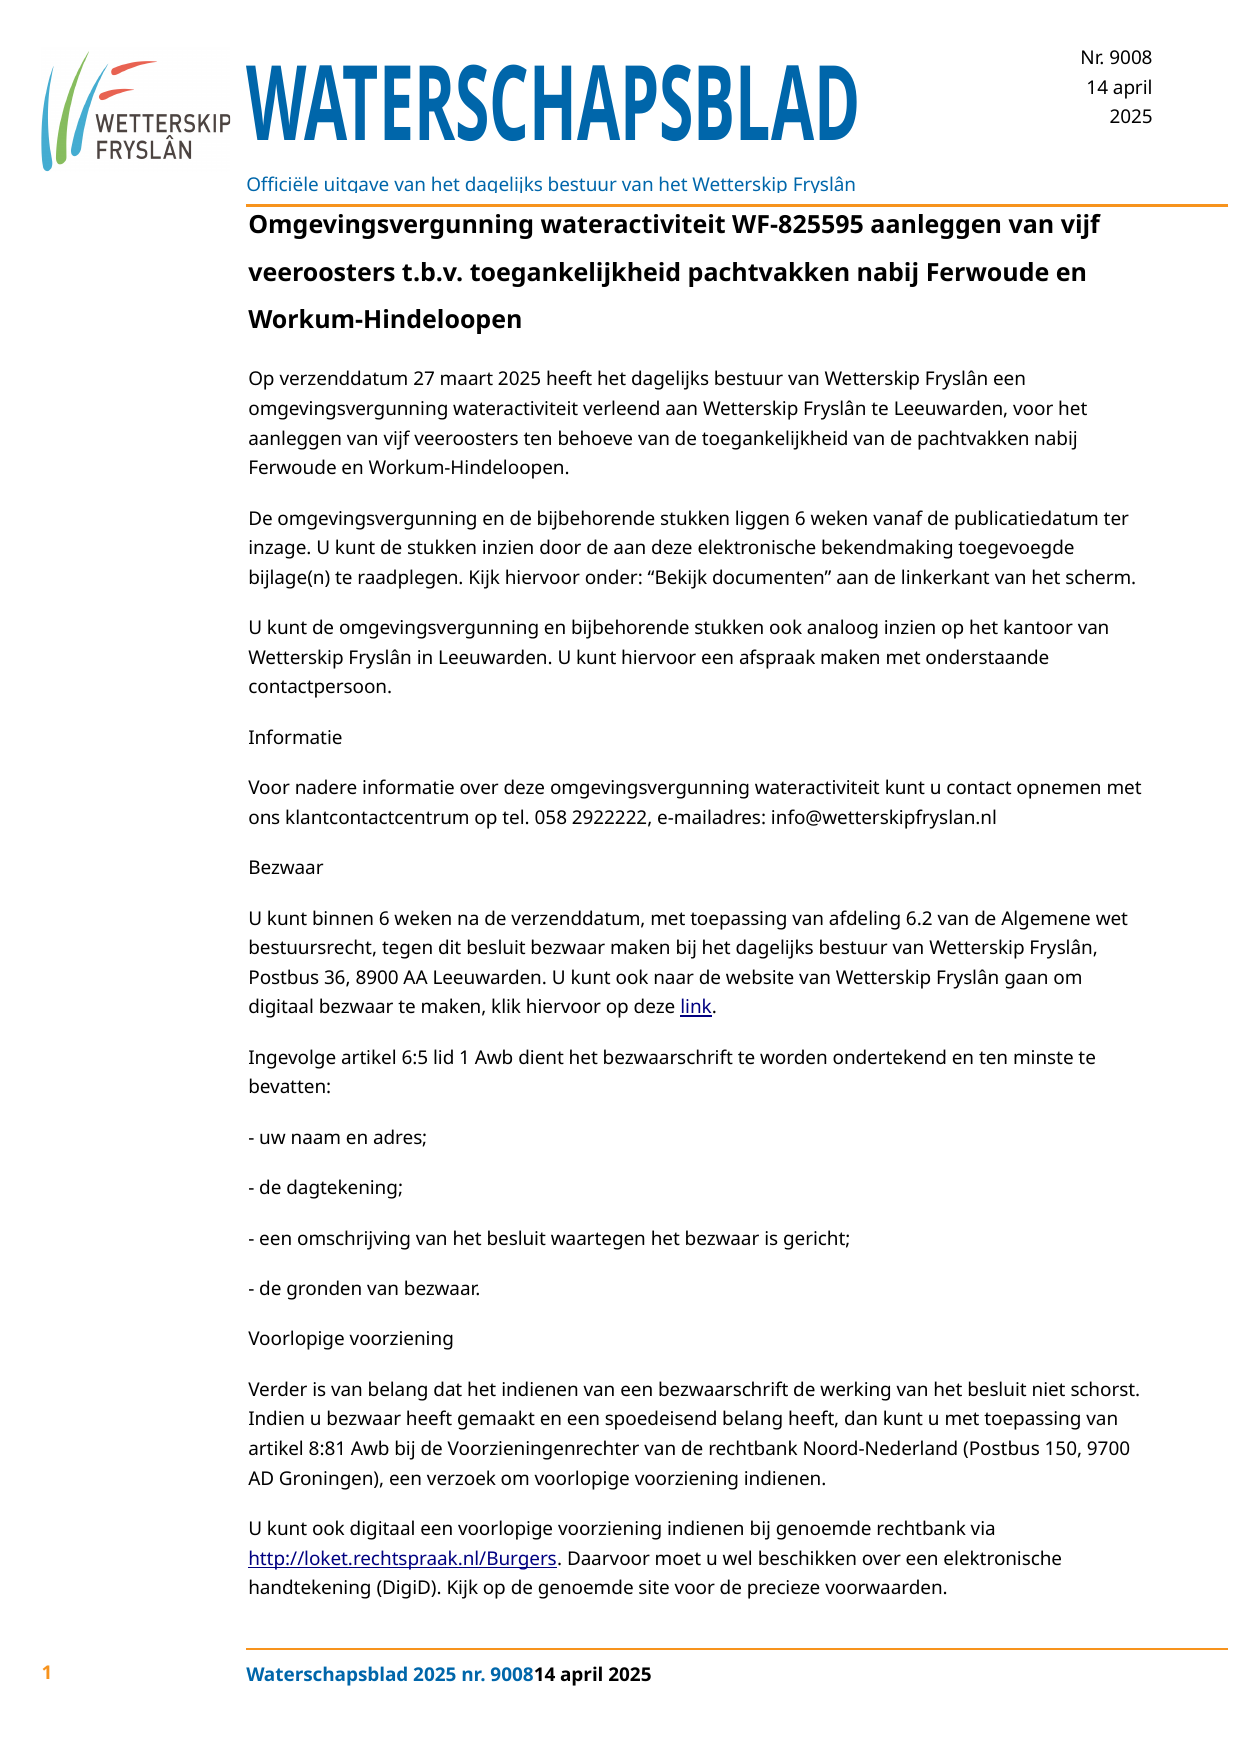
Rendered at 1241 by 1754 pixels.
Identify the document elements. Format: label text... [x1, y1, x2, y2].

text - uw naam en adres; [248, 1124, 1152, 1149]
text Voor nadere informatie over deze omgevingsvergunning wateractiviteit kunt u contact opnemen met ons klantcontactcentrum op tel. 058 2922222, e-mailadres: info@wetterskipfryslan.nl [248, 774, 1152, 829]
text Voorlopige voorziening [248, 1326, 1152, 1351]
text Bezwaar [248, 854, 1152, 880]
text U kunt de omgevingsvergunning en bijbehorende stukken ook analoog inzien op het kantoor van Wetterskip Fryslân in Leeuwarden. U kunt hiervoor een afspraak maken met onderstaande contactpersoon. [248, 614, 1152, 699]
text - de gronden van bezwaar. [248, 1275, 1152, 1301]
text Omgevingsvergunning wateractiviteit WF-825595 aanleggen van vijf veeroosters t.b.v. toegankelijkheid pachtvakken nabij Ferwoude en Workum-Hindeloopen [248, 207, 1152, 336]
text De omgevingsvergunning en de bijbehorende stukken liggen 6 weken vanaf de publicatiedatum ter inzage. U kunt de stukken inzien door de aan deze elektronische bekendmaking toegevoegde bijlage(n) te raadplegen. Kijk hiervoor onder: “Bekijk documenten” aan de linkerkant van het scherm. [248, 505, 1152, 589]
text Op verzenddatum 27 maart 2025 heeft het dagelijks bestuur van Wetterskip Fryslân een omgevingsvergunning wateractiviteit verleend aan Wetterskip Fryslân te Leeuwarden, voor het aanleggen van vijf veeroosters ten behoeve van de toegankelijkheid van de pachtvakken nabij Ferwoude en Workum-Hindeloopen. [248, 366, 1152, 480]
text - een omschrijving van het besluit waartegen het bezwaar is gericht; [248, 1225, 1152, 1250]
picture [41, 47, 231, 172]
text Informatie [248, 724, 1152, 749]
text U kunt binnen 6 weken na de verzenddatum, met toepassing van afdeling 6.2 van de Algemene wet bestuursrecht, tegen dit besluit bezwaar maken bij het dagelijks bestuur van Wetterskip Fryslân, Postbus 36, 8900 AA Leeuwarden. U kunt ook naar de website van Wetterskip Fryslân gaan om digitaal bezwaar te maken, klik hiervoor op deze link. [248, 905, 1152, 1019]
text Verder is van belang dat het indienen van een bezwaarschrift de werking van het besluit niet schorst. Indien u bezwaar heeft gemaakt en een spoedeisend belang heeft, dan kunt u met toepassing van artikel 8:81 Awb bij de Voorzieningenrechter van de rechtbank Noord-Nederland (Postbus 150, 9700 AD Groningen), een verzoek om voorlopige voorziening indienen. [248, 1376, 1152, 1490]
text - de dagtekening; [248, 1174, 1152, 1200]
text Ingevolge artikel 6:5 lid 1 Awb dient het bezwaarschrift te worden ondertekend en ten minste te bevatten: [248, 1044, 1152, 1099]
text U kunt ook digitaal een voorlopige voorziening indienen bij genoemde rechtbank via http://loket.rechtspraak.nl/Burgers. Daarvoor moet u wel beschikken over een elektronische handtekening (DigiD). Kijk op de genoemde site voor de precieze voorwaarden. [248, 1515, 1152, 1600]
